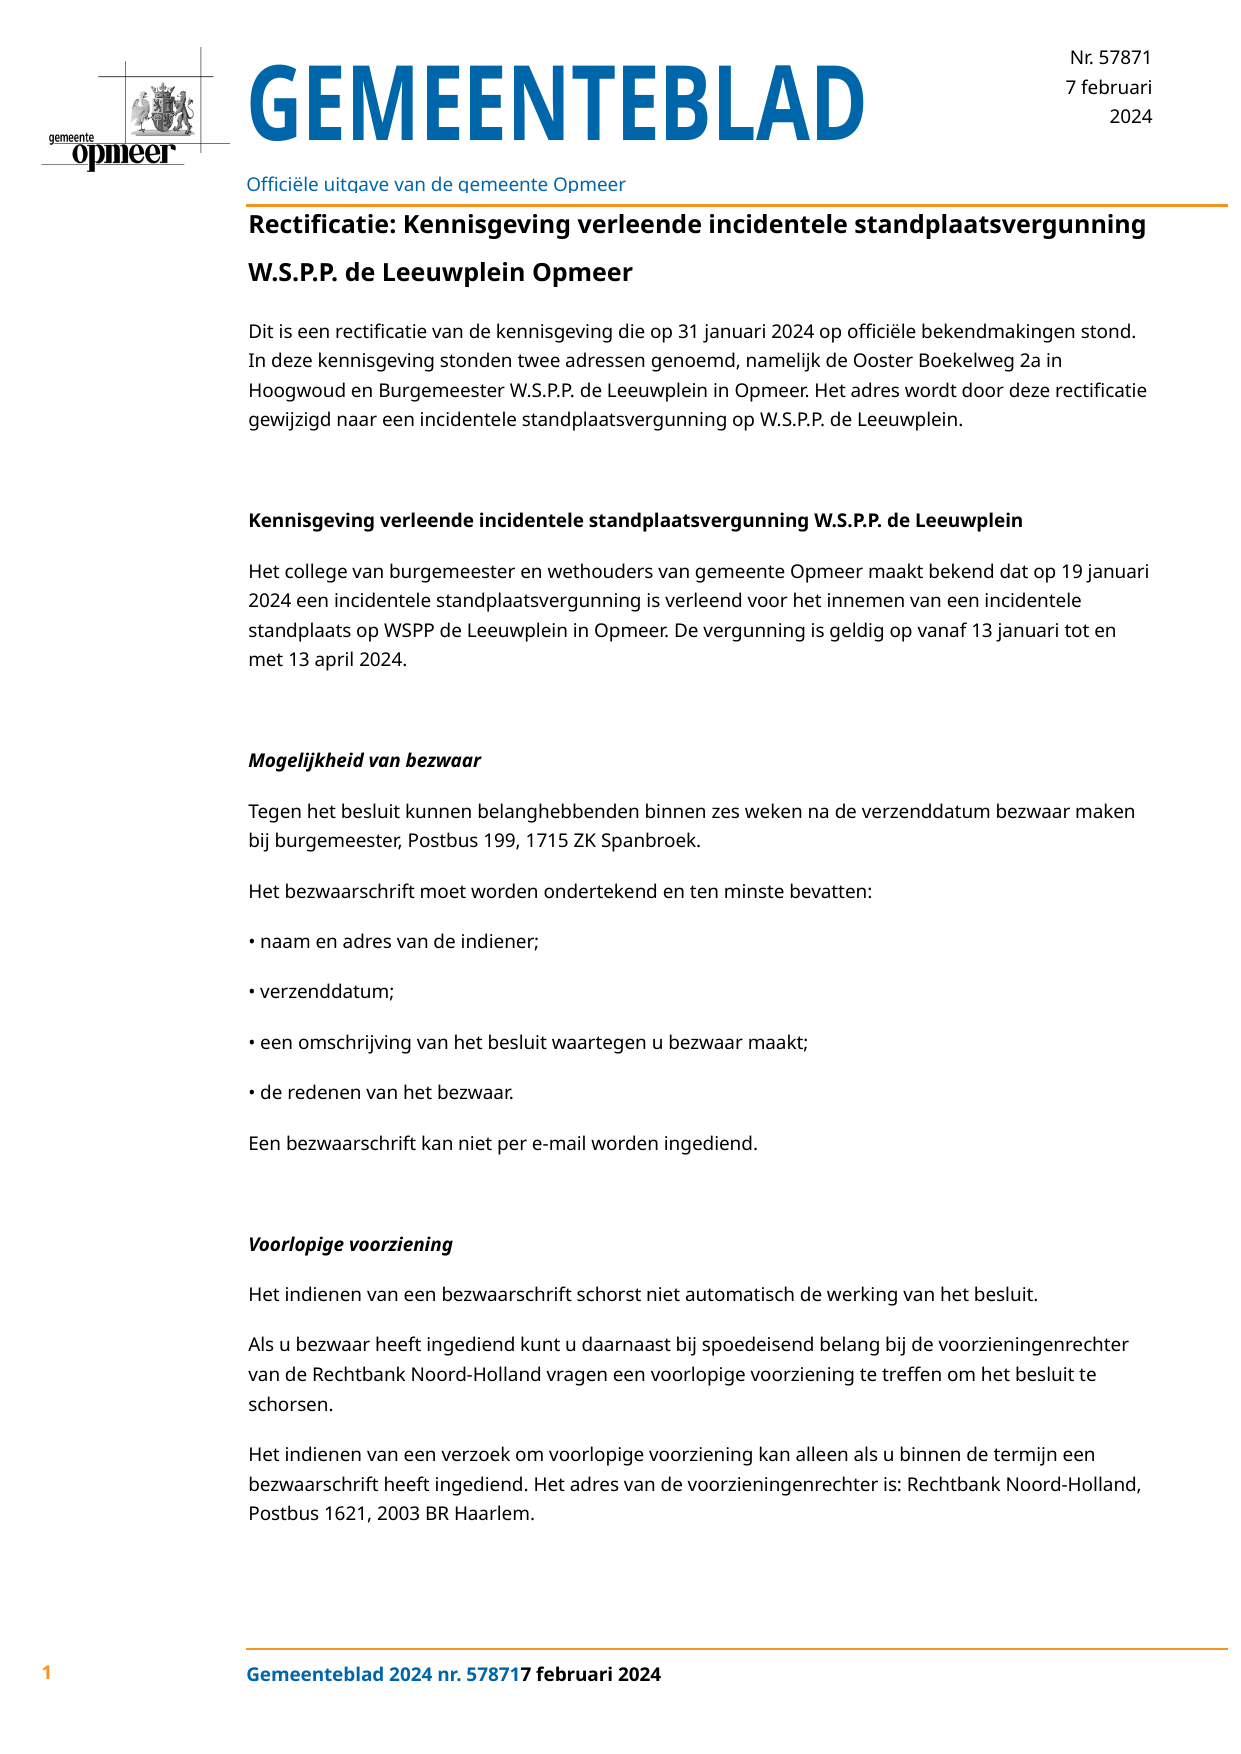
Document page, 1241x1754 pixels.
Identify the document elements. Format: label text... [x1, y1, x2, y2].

text • naam en adres van de indiener; [248, 928, 1152, 954]
text • verzenddatum; [248, 979, 1152, 1004]
text Voorlopige voorziening [248, 1231, 1152, 1257]
text Een bezwaarschrift kan niet per e-mail worden ingediend. [248, 1130, 1152, 1156]
text Rectificatie: Kennisgeving verleende incidentele standplaatsvergunning W.S.P.P. de Leeuwplein Opmeer [248, 207, 1152, 288]
text Tegen het besluit kunnen belanghebbenden binnen zes weken na de verzenddatum bezwaar maken bij burgemeester, Postbus 199, 1715 ZK Spanbroek. [248, 798, 1152, 853]
text Het college van burgemeester en wethouders van gemeente Opmeer maakt bekend dat op 19 januari 2024 een incidentele standplaatsvergunning is verleend voor het innemen van een incidentele standplaats op WSPP de Leeuwplein in Opmeer. De vergunning is geldig op vanaf 13 januari tot en met 13 april 2024. [248, 558, 1152, 672]
text Het bezwaarschrift moet worden ondertekend en ten minste bevatten: [248, 878, 1152, 904]
text Mogelijkheid van bezwaar [248, 747, 1152, 773]
text Het indienen van een bezwaarschrift schorst niet automatisch de werking van het besluit. [248, 1281, 1152, 1307]
text • een omschrijving van het besluit waartegen u bezwaar maakt; [248, 1029, 1152, 1055]
text • de redenen van het bezwaar. [248, 1079, 1152, 1105]
picture [41, 47, 231, 172]
text Dit is een rectificatie van de kennisgeving die op 31 januari 2024 op officiële bekendmakingen stond. In deze kennisgeving stonden twee adressen genoemd, namelijk de Ooster Boekelweg 2a in Hoogwoud en Burgemeester W.S.P.P. de Leeuwplein in Opmeer. Het adres wordt door deze rectificatie gewijzigd naar een incidentele standplaatsvergunning op W.S.P.P. de Leeuwplein. [248, 318, 1152, 432]
text Als u bezwaar heeft ingediend kunt u daarnaast bij spoedeisend belang bij de voorzieningenrechter van de Rechtbank Noord-Holland vragen een voorlopige voorziening te treffen om het besluit te schorsen. [248, 1332, 1152, 1417]
text Kennisgeving verleende incidentele standplaatsvergunning W.S.P.P. de Leeuwplein [248, 507, 1152, 533]
text Het indienen van een verzoek om voorlopige voorziening kan alleen als u binnen de termijn een bezwaarschrift heeft ingediend. Het adres van de voorzieningenrechter is: Rechtbank Noord-Holland, Postbus 1621, 2003 BR Haarlem. [248, 1441, 1152, 1526]
